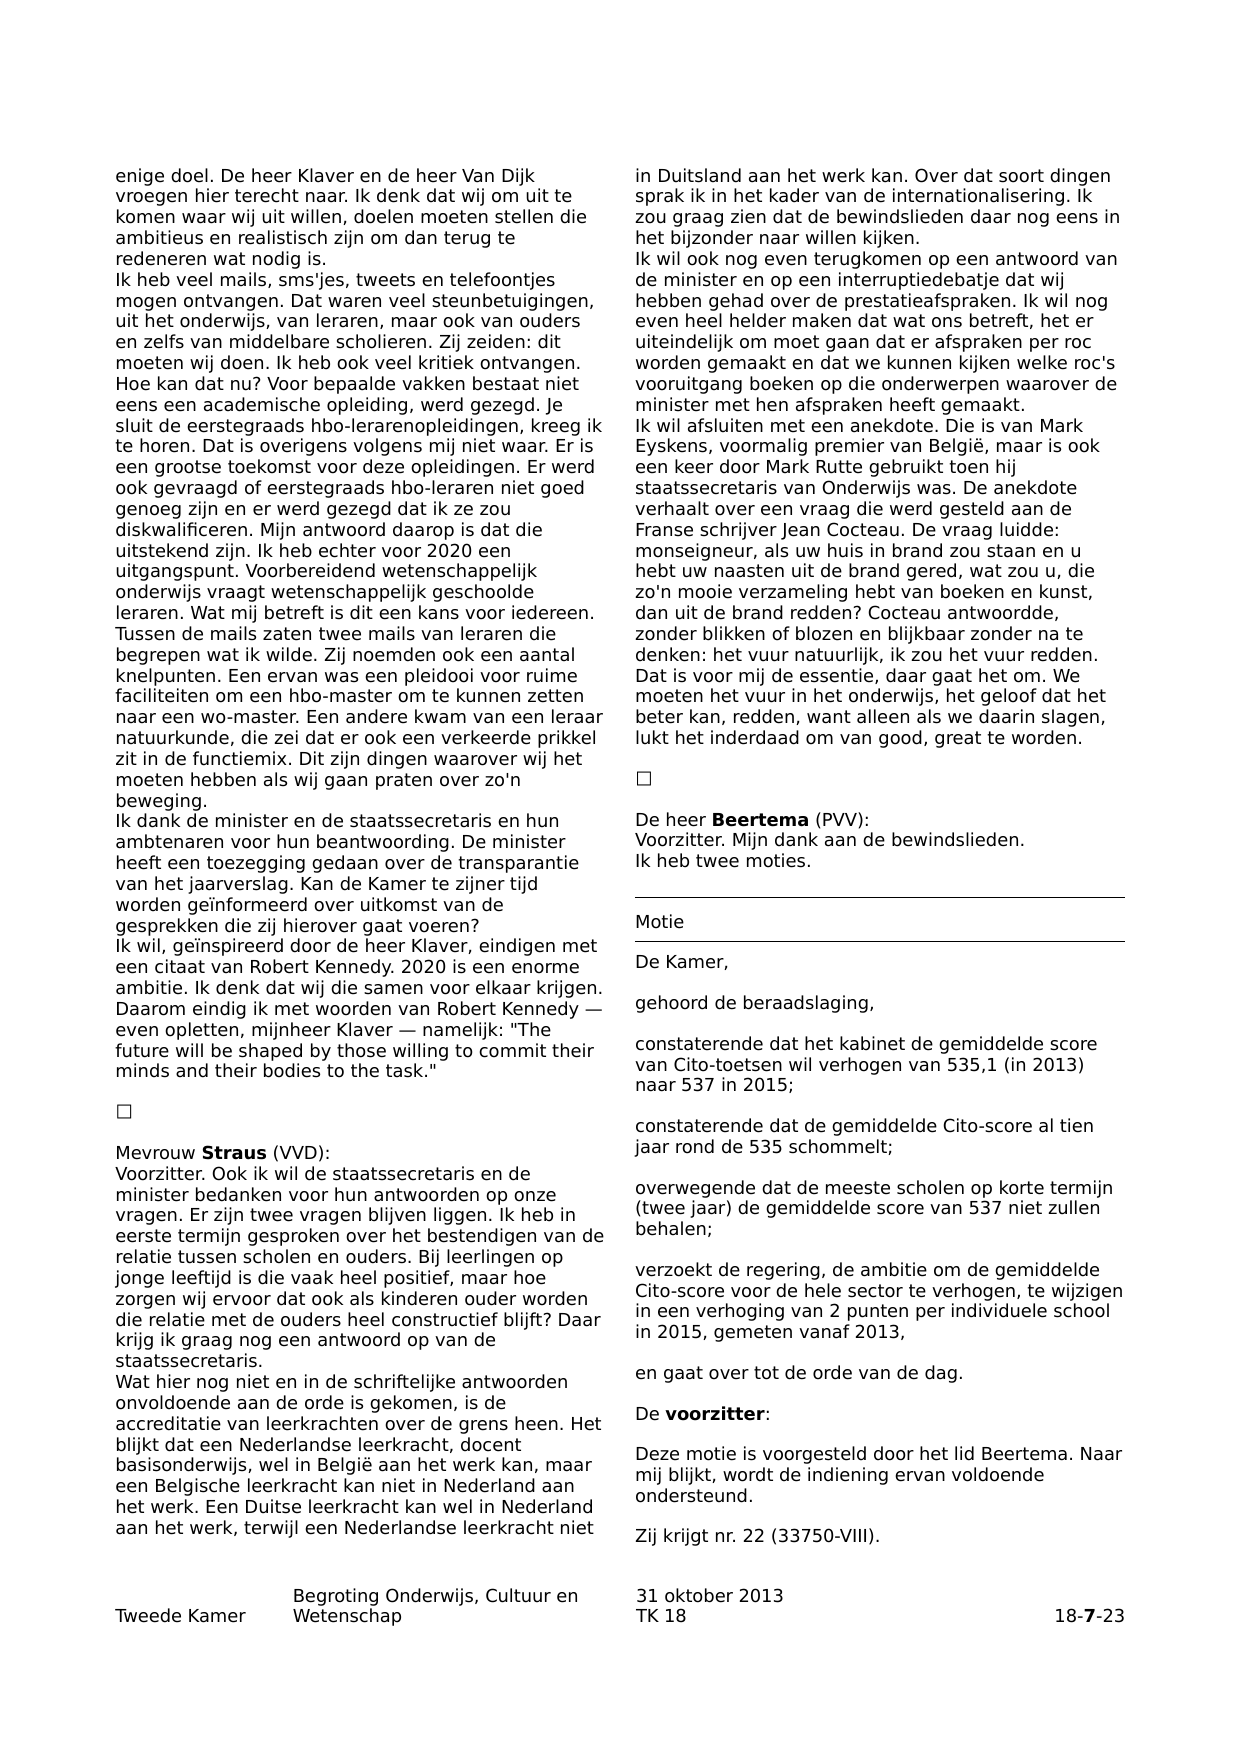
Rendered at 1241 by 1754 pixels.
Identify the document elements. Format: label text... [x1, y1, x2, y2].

text Voorzitter. Ook ik wil de staatssecretaris en de minister bedanken voor hun antwoorden op onze vragen. Er zijn twee vragen blijven liggen. Ik heb in eerste termijn gesproken over het bestendigen van de relatie tussen scholen en ouders. Bij leerlingen op jonge leeftijd is die vaak heel positief, maar hoe zorgen wij ervoor dat ook als kinderen ouder worden die relatie met de ouders heel constructief blijft? Daar krijg ik graag nog een antwoord op van de staatssecretaris. [115, 1163, 605, 1372]
text Motie [635, 912, 1125, 932]
text constaterende dat het kabinet de gemiddelde score van Cito-toetsen wil verhogen van 535,1 (in 2013) naar 537 in 2015; [635, 1034, 1125, 1096]
text Ik wil ook nog even terugkomen op een antwoord van de minister en op een interruptiedebatje dat wij hebben gehad over de prestatieafspraken. Ik wil nog even heel helder maken dat wat ons betreft, het er uiteindelijk om moet gaan dat er afspraken per roc worden gemaakt en dat we kunnen kijken welke roc's vooruitgang boeken op die onderwerpen waarover de minister met hen afspraken heeft gemaakt. [635, 249, 1125, 415]
text Voorzitter. Mijn dank aan de bewindslieden. [635, 830, 1125, 851]
text De heer Beertema (PVV): [635, 809, 1125, 830]
text constaterende dat de gemiddelde Cito-score al tien jaar rond de 535 schommelt; [635, 1116, 1125, 1157]
text Ik heb veel mails, sms'jes, tweets en telefoontjes mogen ontvangen. Dat waren veel steunbetuigingen, uit het onderwijs, van leraren, maar ook van ouders en zelfs van middelbare scholieren. Zij zeiden: dit moeten wij doen. Ik heb ook veel kritiek ontvangen. Hoe kan dat nu? Voor bepaalde vakken bestaat niet eens een academische opleiding, werd gezegd. Je sluit de eerstegraads hbo-lerarenopleidingen, kreeg ik te horen. Dat is overigens volgens mij niet waar. Er is een grootse toekomst voor deze opleidingen. Er werd ook gevraagd of eerstegraads hbo-leraren niet goed genoeg zijn en er werd gezegd dat ik ze zou diskwalificeren. Mijn antwoord daarop is dat die uitstekend zijn. Ik heb echter voor 2020 een uitgangspunt. Voorbereidend wetenschappelijk onderwijs vraagt wetenschappelijk geschoolde leraren. Wat mij betreft is dit een kans voor iedereen. [115, 269, 605, 624]
text enige doel. De heer Klaver en de heer Van Dijk vroegen hier terecht naar. Ik denk dat wij om uit te komen waar wij uit willen, doelen moeten stellen die ambitieus en realistisch zijn om dan terug te redeneren wat nodig is. [115, 165, 605, 269]
text overwegende dat de meeste scholen op korte termijn (twee jaar) de gemiddelde score van 537 niet zullen behalen; [635, 1177, 1125, 1240]
text De Kamer, [635, 952, 1125, 973]
text Ik heb twee moties. [635, 851, 1125, 872]
text Tussen de mails zaten twee mails van leraren die begrepen wat ik wilde. Zij noemden ook een aantal knelpunten. Een ervan was een pleidooi voor ruime faciliteiten om een hbo-master om te kunnen zetten naar een wo-master. Een andere kwam van een leraar natuurkunde, die zei dat er ook een verkeerde prikkel zit in de functiemix. Dit zijn dingen waarover wij het moeten hebben als wij gaan praten over zo'n beweging. [115, 624, 605, 811]
text Wat hier nog niet en in de schriftelijke antwoorden onvoldoende aan de orde is gekomen, is de accreditatie van leerkrachten over de grens heen. Het blijkt dat een Nederlandse leerkracht, docent basisonderwijs, wel in België aan het werk kan, maar een Belgische leerkracht kan niet in Nederland aan het werk. Een Duitse leerkracht kan wel in Nederland aan het werk, terwijl een Nederlandse leerkracht niet [115, 1372, 605, 1538]
text gehoord de beraadslaging, [635, 993, 1125, 1014]
text Mevrouw Straus (VVD): [115, 1143, 605, 1163]
text Zij krijgt nr. 22 (33750-VIII). [635, 1526, 1125, 1547]
text Ik dank de minister en de staatssecretaris en hun ambtenaren voor hun beantwoording. De minister heeft een toezegging gedaan over de transparantie van het jaarverslag. Kan de Kamer te zijner tijd worden geïnformeerd over uitkomst van de gesprekken die zij hierover gaat voeren? [115, 811, 605, 936]
text ⬜ [115, 1102, 605, 1123]
text ⬜ [635, 769, 1125, 789]
text verzoekt de regering, de ambitie om de gemiddelde Cito-score voor de hele sector te verhogen, te wijzigen in een verhoging van 2 punten per individuele school in 2015, gemeten vanaf 2013, [635, 1260, 1125, 1343]
text De voorzitter: [635, 1403, 1125, 1424]
text Ik wil afsluiten met een anekdote. Die is van Mark Eyskens, voormalig premier van België, maar is ook een keer door Mark Rutte gebruikt toen hij staatssecretaris van Onderwijs was. De anekdote verhaalt over een vraag die werd gesteld aan de Franse schrijver Jean Cocteau. De vraag luidde: monseigneur, als uw huis in brand zou staan en u hebt uw naasten uit de brand gered, wat zou u, die zo'n mooie verzameling hebt van boeken en kunst, dan uit de brand redden? Cocteau antwoordde, zonder blikken of blozen en blijkbaar zonder na te denken: het vuur natuurlijk, ik zou het vuur redden. Dat is voor mij de essentie, daar gaat het om. We moeten het vuur in het onderwijs, het geloof dat het beter kan, redden, want alleen als we daarin slagen, lukt het inderdaad om van good, great te worden. [635, 415, 1125, 749]
text Deze motie is voorgesteld door het lid Beertema. Naar mij blijkt, wordt de indiening ervan voldoende ondersteund. [635, 1444, 1125, 1506]
text in Duitsland aan het werk kan. Over dat soort dingen sprak ik in het kader van de internationalisering. Ik zou graag zien dat de bewindslieden daar nog eens in het bijzonder naar willen kijken. [635, 165, 1125, 249]
text Ik wil, geïnspireerd door de heer Klaver, eindigen met een citaat van Robert Kennedy. 2020 is een enorme ambitie. Ik denk dat wij die samen voor elkaar krijgen. Daarom eindig ik met woorden van Robert Kennedy — even opletten, mijnheer Klaver — namelijk: "The future will be shaped by those willing to commit their minds and their bodies to the task." [115, 936, 605, 1082]
text en gaat over tot de orde van de dag. [635, 1363, 1125, 1383]
